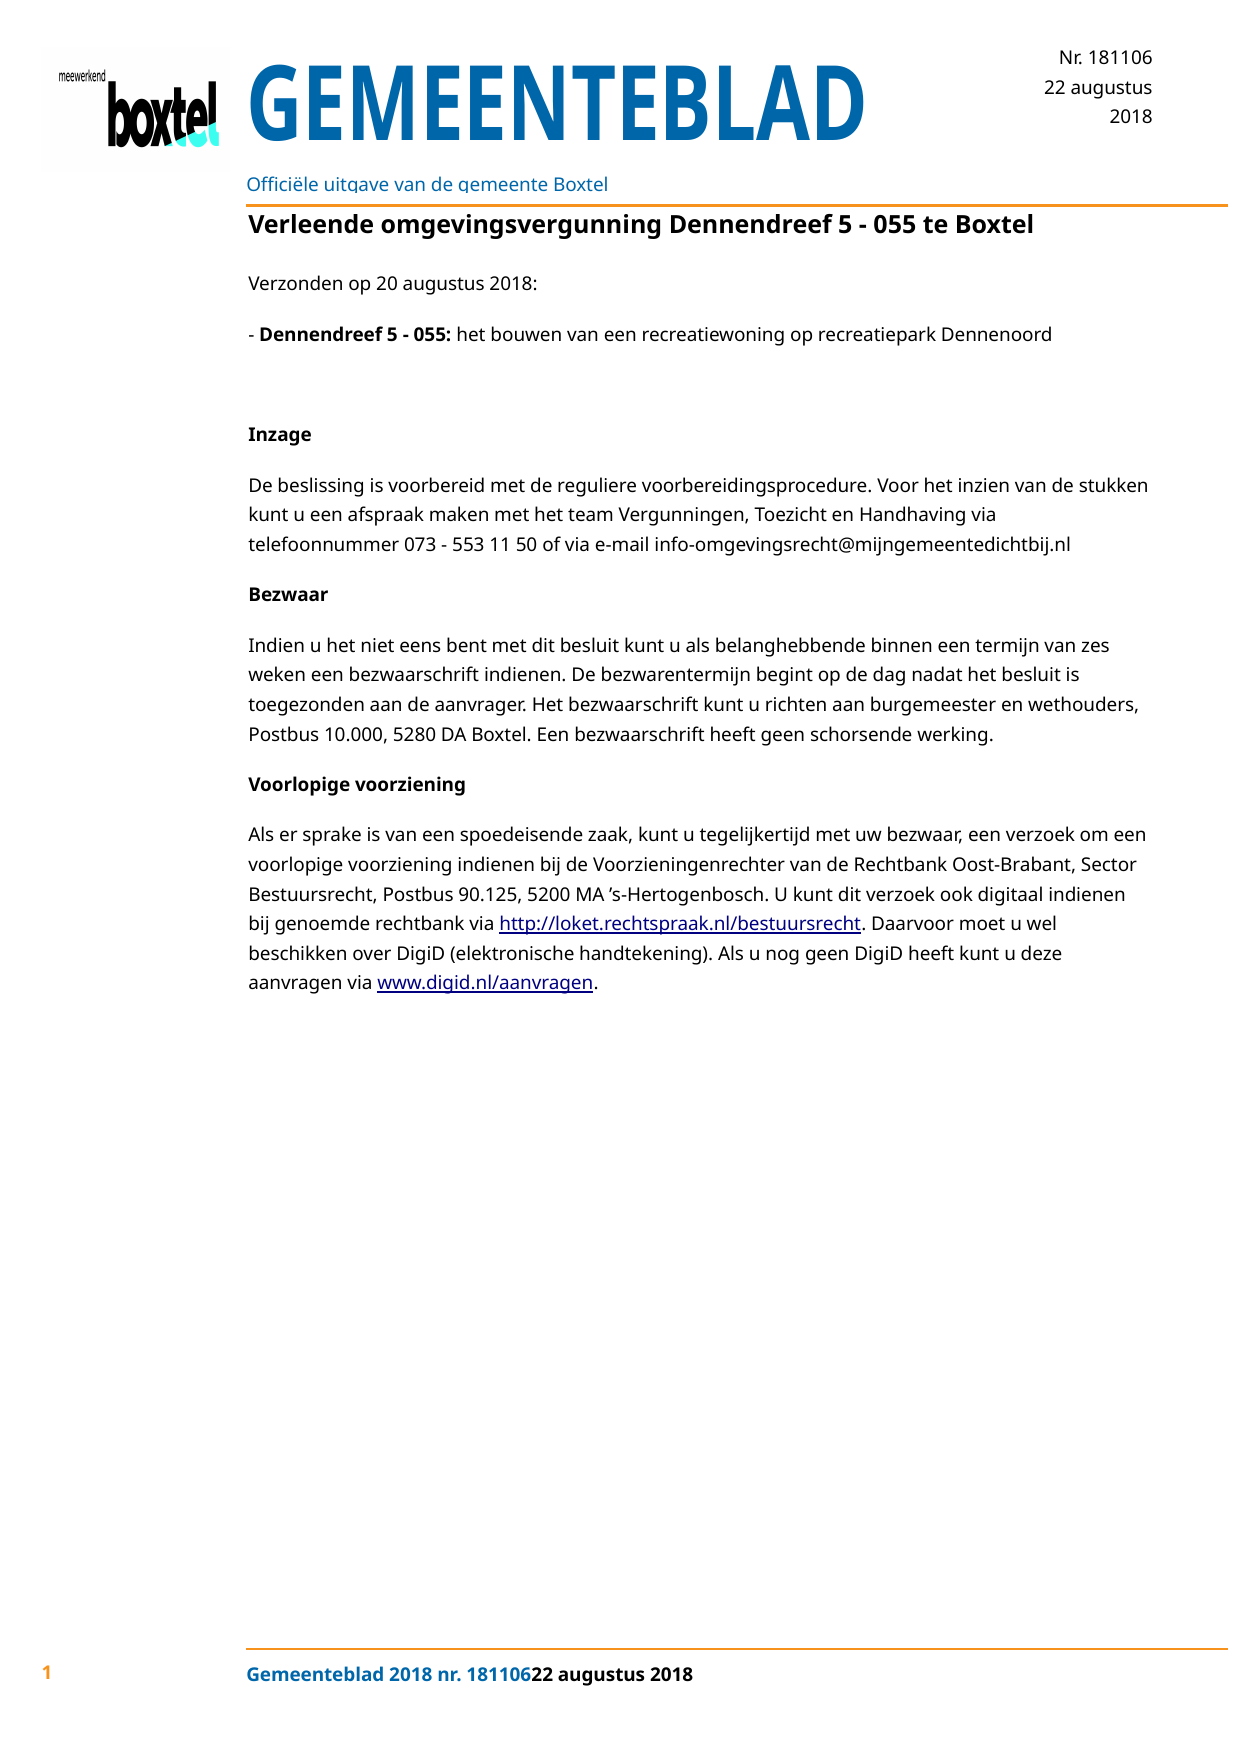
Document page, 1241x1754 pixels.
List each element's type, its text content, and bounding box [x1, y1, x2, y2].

text Inzage [248, 422, 1152, 447]
text Verleende omgevingsvergunning Dennendreef 5 - 055 te Boxtel [248, 207, 1152, 241]
text De beslissing is voorbereid met de reguliere voorbereidingsprocedure. Voor het inzien van de stukken kunt u een afspraak maken met het team Vergunningen, Toezicht en Handhaving via telefoonnummer 073 - 553 11 50 of via e-mail info-omgevingsrecht@mijngemeentedichtbij.nl [248, 472, 1152, 557]
text Als er sprake is van een spoedeisende zaak, kunt u tegelijkertijd met uw bezwaar, een verzoek om een voorlopige voorziening indienen bij de Voorzieningenrechter van de Rechtbank Oost-Brabant, Sector Bestuursrecht, Postbus 90.125, 5200 MA ’s-Hertogenbosch. U kunt dit verzoek ook digitaal indienen bij genoemde rechtbank via http://loket.rechtspraak.nl/bestuursrecht. Daarvoor moet u wel beschikken over DigiD (elektronische handtekening). Als u nog geen DigiD heeft kunt u deze aanvragen via www.digid.nl/aanvragen. [248, 822, 1152, 995]
text - Dennendreef 5 - 055: het bouwen van een recreatiewoning op recreatiepark Dennenoord [248, 321, 1152, 346]
text Indien u het niet eens bent met dit besluit kunt u als belanghebbende binnen een termijn van zes weken een bezwaarschrift indienen. De bezwarentermijn begint op de dag nadat het besluit is toegezonden aan de aanvrager. Het bezwaarschrift kunt u richten aan burgemeester en wethouders, Postbus 10.000, 5280 DA Boxtel. Een bezwaarschrift heeft geen schorsende werking. [248, 632, 1152, 746]
picture [41, 47, 231, 172]
text Voorlopige voorziening [248, 771, 1152, 797]
text Verzonden op 20 augustus 2018: [248, 270, 1152, 296]
text Bezwaar [248, 582, 1152, 607]
